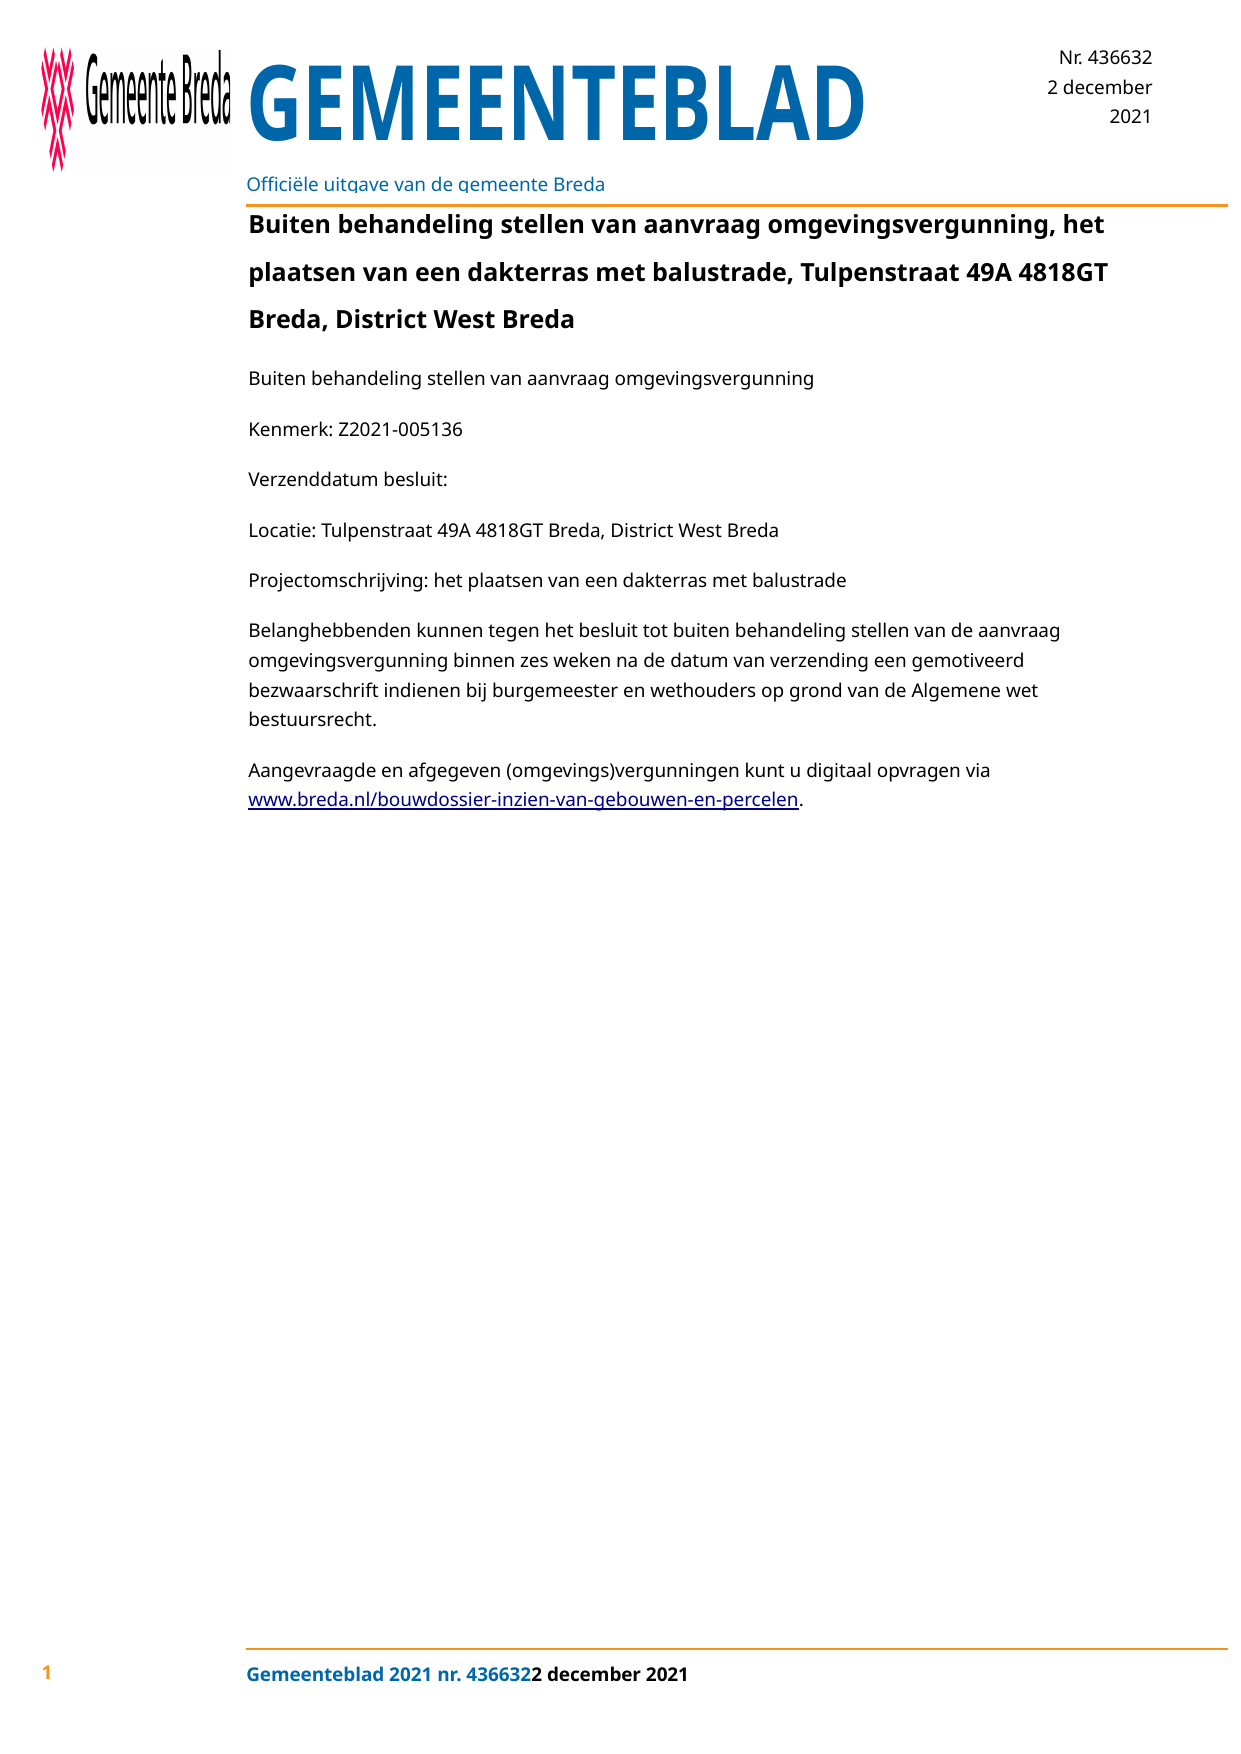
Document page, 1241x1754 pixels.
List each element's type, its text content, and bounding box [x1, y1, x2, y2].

text Projectomschrijving: het plaatsen van een dakterras met balustrade [248, 567, 1152, 593]
text Aangevraagde en afgegeven (omgevings)vergunningen kunt u digitaal opvragen via www.breda.nl/bouwdossier-inzien-van-gebouwen-en-percelen. [248, 757, 1152, 812]
text Verzenddatum besluit: [248, 466, 1152, 492]
text Belanghebbenden kunnen tegen het besluit tot buiten behandeling stellen van de aanvraag omgevingsvergunning binnen zes weken na de datum van verzending een gemotiveerd bezwaarschrift indienen bij burgemeester en wethouders op grond van de Algemene wet bestuursrecht. [248, 618, 1152, 732]
text Buiten behandeling stellen van aanvraag omgevingsvergunning [248, 366, 1152, 391]
text Locatie: Tulpenstraat 49A 4818GT Breda, District West Breda [248, 517, 1152, 542]
picture [41, 47, 231, 172]
text Buiten behandeling stellen van aanvraag omgevingsvergunning, het plaatsen van een dakterras met balustrade, Tulpenstraat 49A 4818GT Breda, District West Breda [248, 207, 1152, 336]
text Kenmerk: Z2021-005136 [248, 416, 1152, 442]
